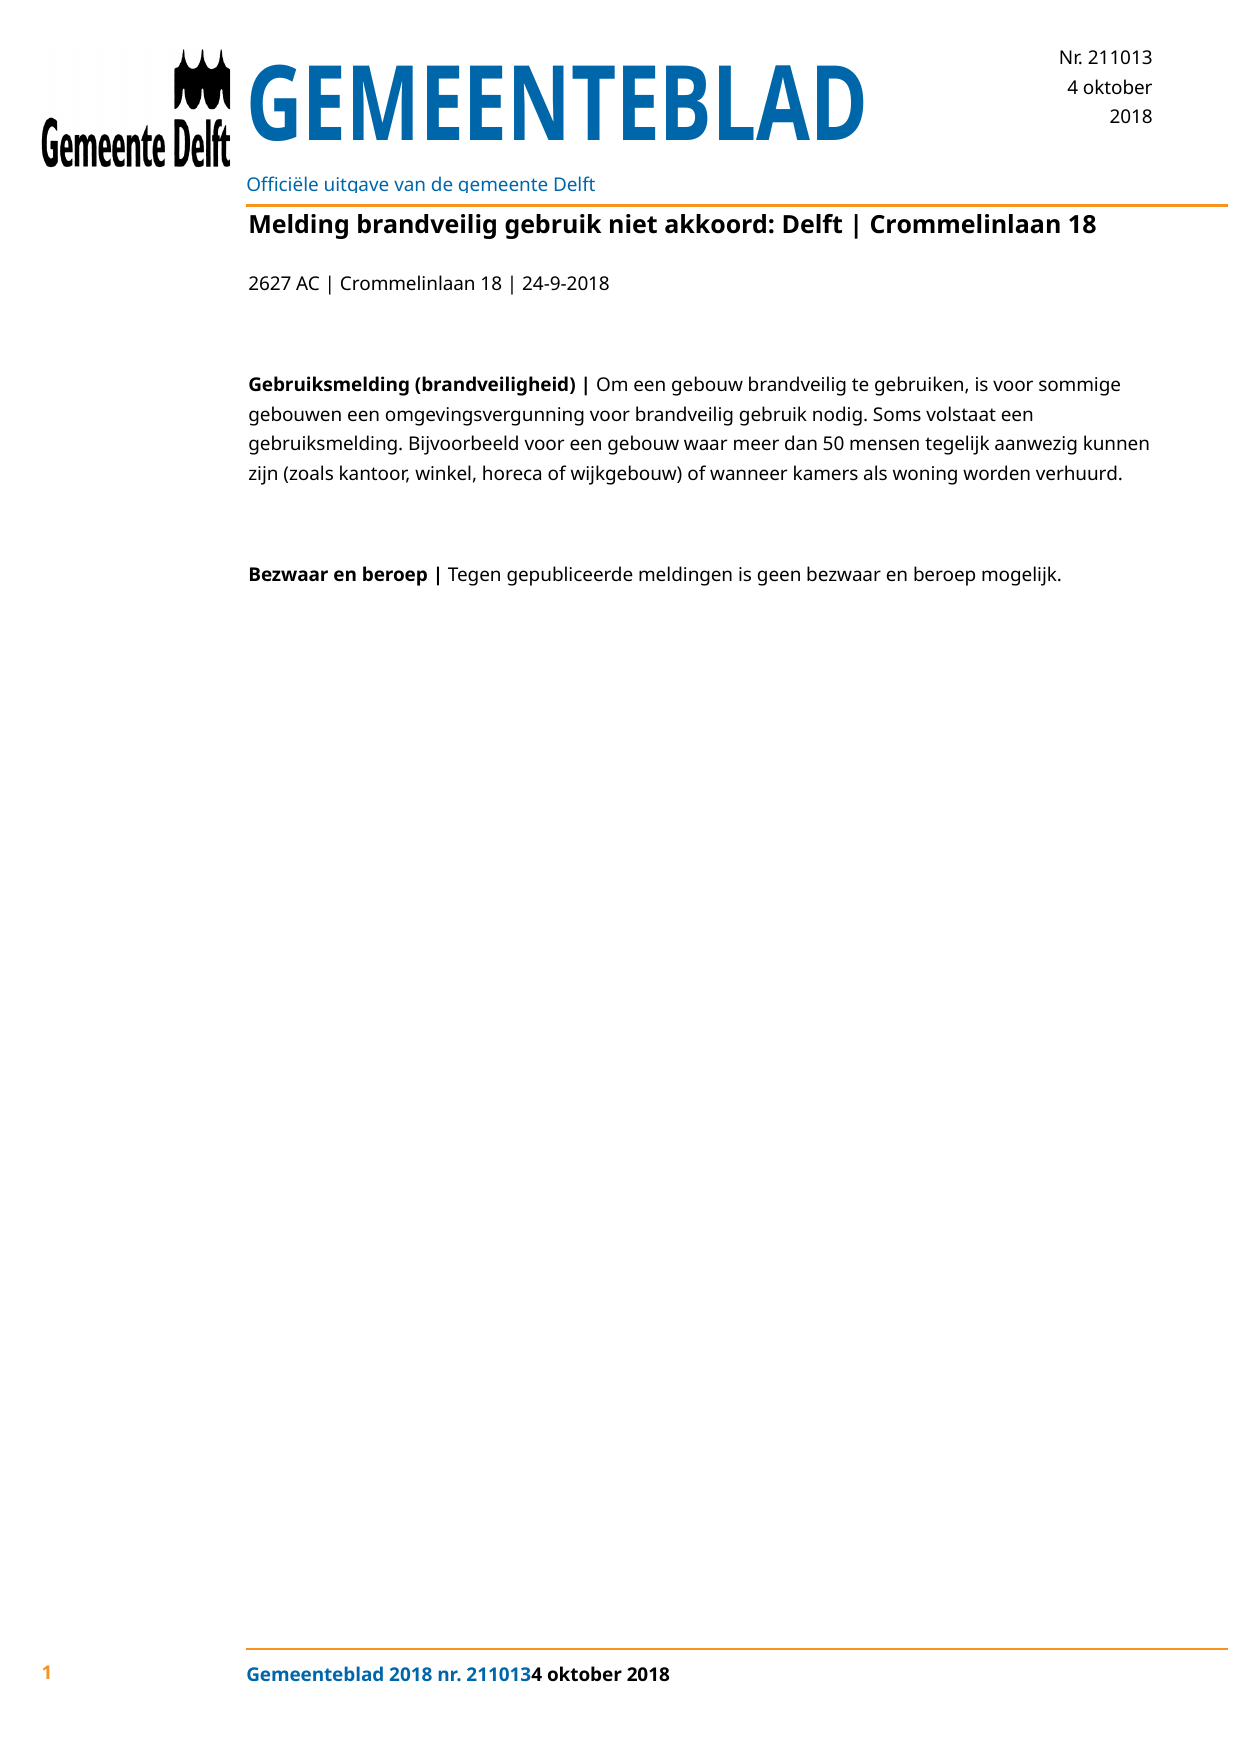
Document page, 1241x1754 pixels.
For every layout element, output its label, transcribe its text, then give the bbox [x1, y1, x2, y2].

text Bezwaar en beroep | Tegen gepubliceerde meldingen is geen bezwaar en beroep mogelijk. [248, 561, 1152, 586]
text Gebruiksmelding (brandveiligheid) | Om een gebouw brandveilig te gebruiken, is voor sommige gebouwen een omgevingsvergunning voor brandveilig gebruik nodig. Soms volstaat een gebruiksmelding. Bijvoorbeeld voor een gebouw waar meer dan 50 mensen tegelijk aanwezig kunnen zijn (zoals kantoor, winkel, horeca of wijkgebouw) of wanneer kamers als woning worden verhuurd. [248, 371, 1152, 486]
text 2627 AC | Crommelinlaan 18 | 24-9-2018 [248, 270, 1152, 296]
text Melding brandveilig gebruik niet akkoord: Delft | Crommelinlaan 18 [248, 207, 1152, 241]
picture [41, 47, 231, 172]
